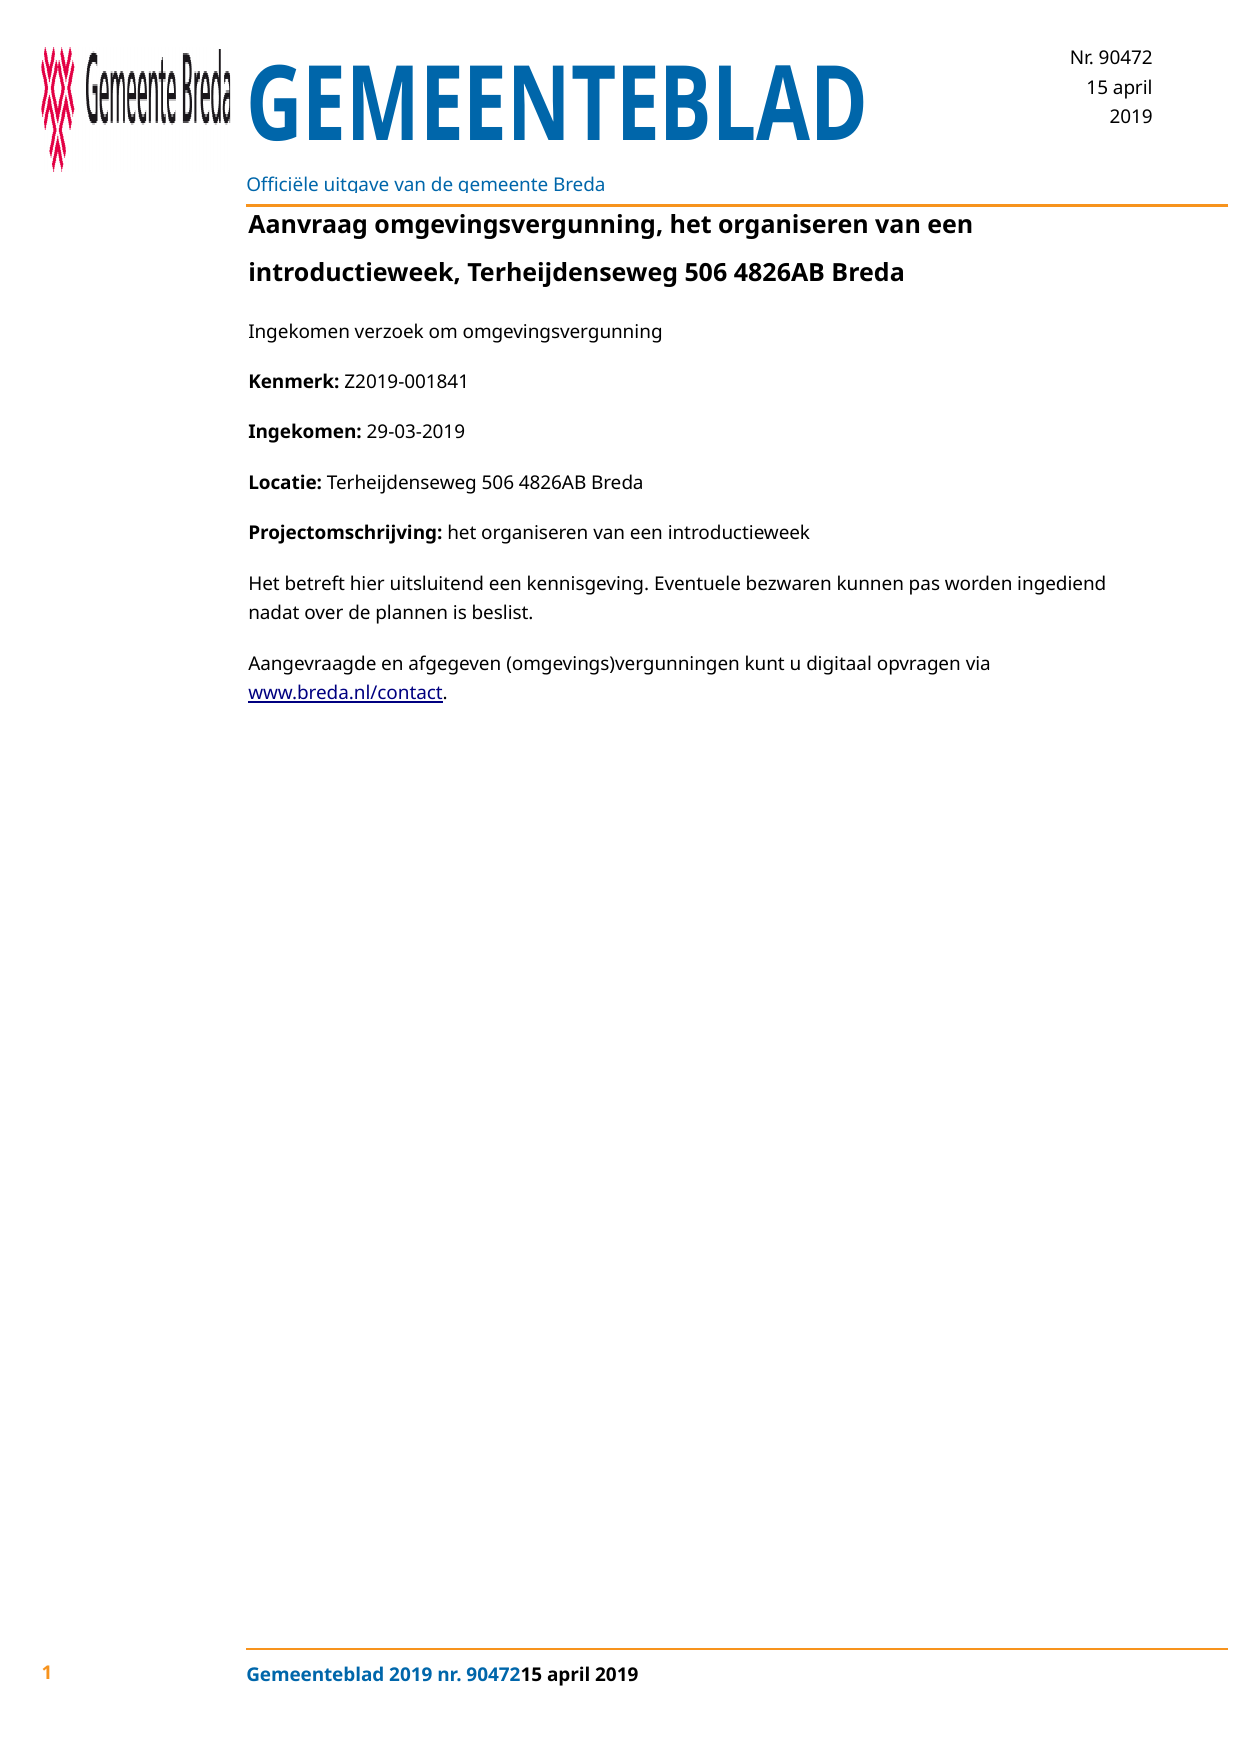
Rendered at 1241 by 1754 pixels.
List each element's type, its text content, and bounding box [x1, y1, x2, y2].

text Aangevraagde en afgegeven (omgevings)vergunningen kunt u digitaal opvragen via www.breda.nl/contact. [248, 650, 1152, 705]
text Kenmerk: Z2019-001841 [248, 368, 1152, 394]
text Aanvraag omgevingsvergunning, het organiseren van een introductieweek, Terheijdenseweg 506 4826AB Breda [248, 207, 1152, 288]
text Het betreft hier uitsluitend een kennisgeving. Eventuele bezwaren kunnen pas worden ingediend nadat over de plannen is beslist. [248, 570, 1152, 625]
text Ingekomen verzoek om omgevingsvergunning [248, 318, 1152, 344]
text Projectomschrijving: het organiseren van een introductieweek [248, 519, 1152, 545]
picture [41, 47, 231, 172]
text Locatie: Terheijdenseweg 506 4826AB Breda [248, 469, 1152, 495]
text Ingekomen: 29-03-2019 [248, 419, 1152, 444]
